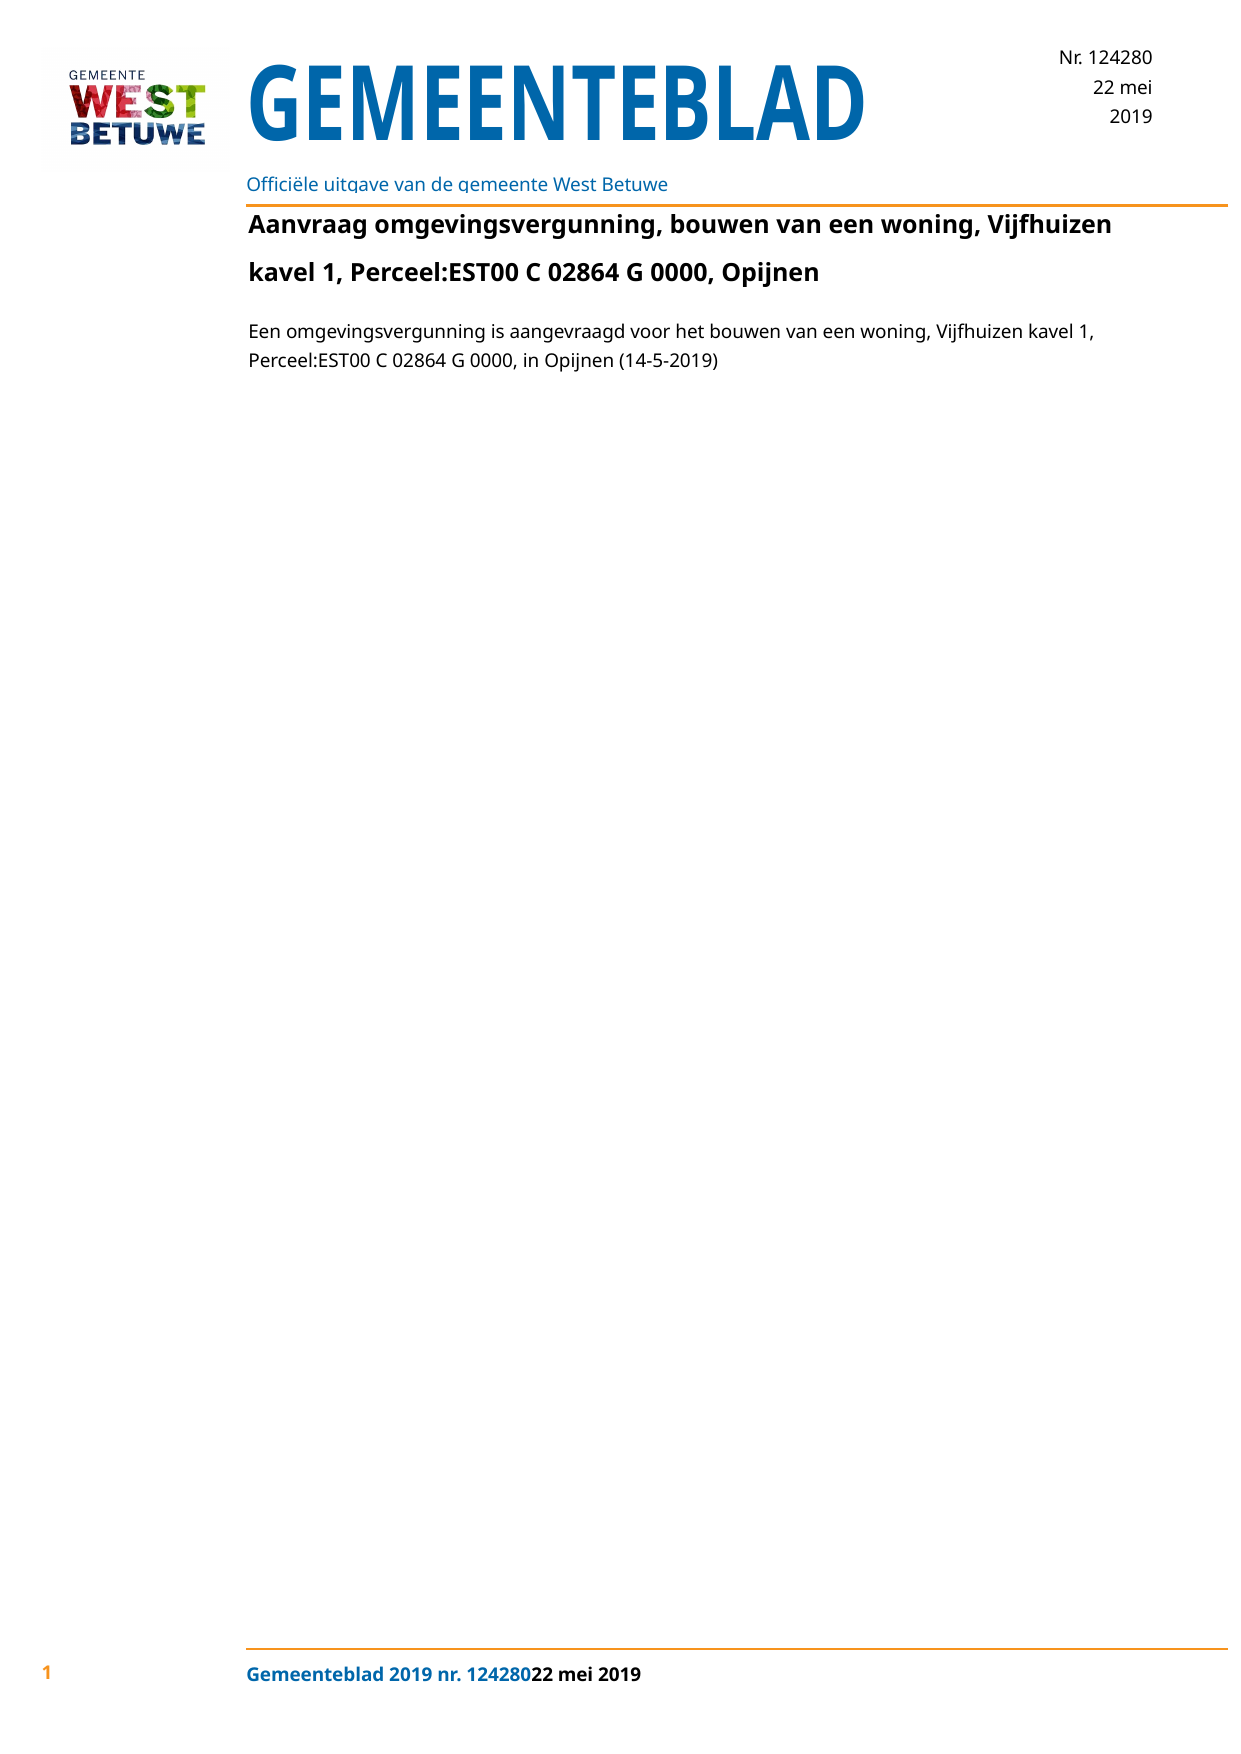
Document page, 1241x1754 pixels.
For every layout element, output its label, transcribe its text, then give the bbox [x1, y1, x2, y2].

picture [41, 47, 231, 172]
text Aanvraag omgevingsvergunning, bouwen van een woning, Vijfhuizen kavel 1, Perceel:EST00 C 02864 G 0000, Opijnen [248, 207, 1152, 288]
text Een omgevingsvergunning is aangevraagd voor het bouwen van een woning, Vijfhuizen kavel 1, Perceel:EST00 C 02864 G 0000, in Opijnen (14-5-2019) [248, 318, 1152, 373]
